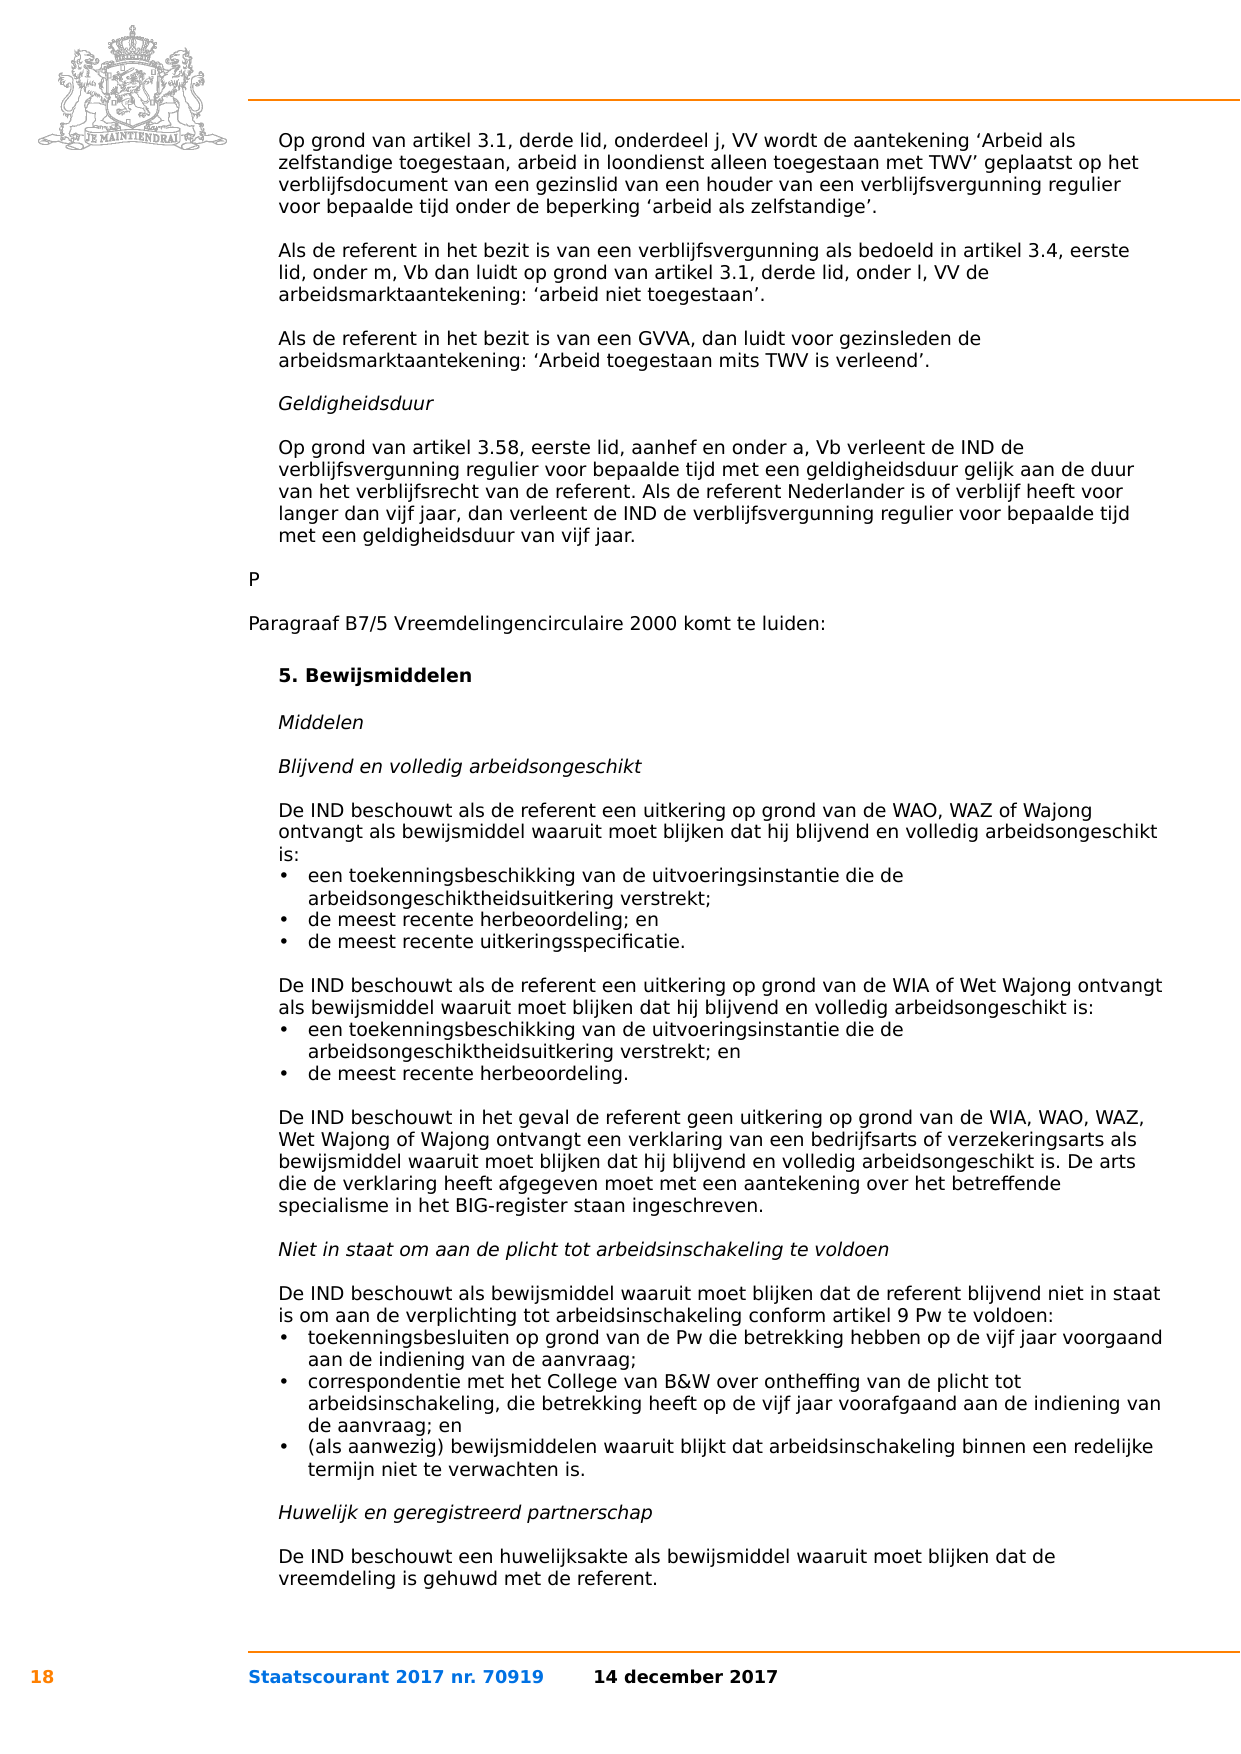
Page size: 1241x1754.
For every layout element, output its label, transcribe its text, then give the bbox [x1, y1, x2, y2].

subtitle Geldigheidsduur [278, 393, 1163, 415]
subtitle Huwelijk en geregistreerd partnerschap [278, 1502, 1163, 1524]
subtitle Niet in staat om aan de plicht tot arbeidsinschakeling te voldoen [278, 1239, 1163, 1261]
text De IND beschouwt een huwelijksakte als bewijsmiddel waaruit moet blijken dat de vreemdeling is gehuwd met de referent. [278, 1546, 1163, 1590]
subtitle Blijvend en volledig arbeidsongeschikt [278, 756, 1163, 778]
text Paragraaf B7/5 Vreemdelingencirculaire 2000 komt te luiden: [248, 613, 1163, 635]
text • een toekenningsbeschikking van de uitvoeringsinstantie die de arbeidsongeschiktheidsuitkering verstrekt; [278, 865, 1163, 909]
text Op grond van artikel 3.1, derde lid, onderdeel j, VV wordt de aantekening ‘Arbeid als zelfstandige toegestaan, arbeid in loondienst alleen toegestaan met TWV’ geplaatst op het verblijfsdocument van een gezinslid van een houder van een verblijfsvergunning regulier voor bepaalde tijd onder de beperking ‘arbeid als zelfstandige’. [278, 130, 1163, 218]
text • (als aanwezig) bewijsmiddelen waaruit blijkt dat arbeidsinschakeling binnen een redelijke termijn niet te verwachten is. [278, 1436, 1163, 1480]
text Op grond van artikel 3.58, eerste lid, aanhef en onder a, Vb verleent de IND de verblijfsvergunning regulier voor bepaalde tijd met een geldigheidsduur gelijk aan de duur van het verblijfsrecht van de referent. Als de referent Nederlander is of verblijf heeft voor langer dan vijf jaar, dan verleent de IND de verblijfsvergunning regulier voor bepaalde tijd met een geldigheidsduur van vijf jaar. [278, 437, 1163, 547]
text De IND beschouwt als de referent een uitkering op grond van de WAO, WAZ of Wajong ontvangt als bewijsmiddel waaruit moet blijken dat hij blijvend en volledig arbeidsongeschikt is: [278, 799, 1163, 865]
text De IND beschouwt in het geval de referent geen uitkering op grond van de WIA, WAO, WAZ, Wet Wajong of Wajong ontvangt een verklaring van een bedrijfsarts of verzekeringsarts als bewijsmiddel waaruit moet blijken dat hij blijvend en volledig arbeidsongeschikt is. De arts die de verklaring heeft afgegeven moet met een aantekening over het betreffende specialisme in het BIG-register staan ingeschreven. [278, 1107, 1163, 1217]
text Als de referent in het bezit is van een verblijfsvergunning als bedoeld in artikel 3.4, eerste lid, onder m, Vb dan luidt op grond van artikel 3.1, derde lid, onder l, VV de arbeidsmarktaantekening: ‘arbeid niet toegestaan’. [278, 240, 1163, 306]
text • de meest recente herbeoordeling; en [278, 909, 1163, 931]
text • de meest recente herbeoordeling. [278, 1063, 1163, 1085]
text • toekenningsbesluiten op grond van de Pw die betrekking hebben op de vijf jaar voorgaand aan de indiening van de aanvraag; [278, 1327, 1163, 1371]
text Als de referent in het bezit is van een GVVA, dan luidt voor gezinsleden de arbeidsmarktaantekening: ‘Arbeid toegestaan mits TWV is verleend’. [278, 327, 1163, 371]
text • een toekenningsbeschikking van de uitvoeringsinstantie die de arbeidsongeschiktheidsuitkering verstrekt; en [278, 1019, 1163, 1063]
text P [248, 569, 1163, 591]
subtitle 5. Bewijsmiddelen [278, 665, 1163, 687]
text De IND beschouwt als de referent een uitkering op grond van de WIA of Wet Wajong ontvangt als bewijsmiddel waaruit moet blijken dat hij blijvend en volledig arbeidsongeschikt is: [278, 975, 1163, 1019]
text De IND beschouwt als bewijsmiddel waaruit moet blijken dat de referent blijvend niet in staat is om aan de verplichting tot arbeidsinschakeling conform artikel 9 Pw te voldoen: [278, 1283, 1163, 1327]
picture [38, 25, 227, 150]
subtitle Middelen [278, 712, 1163, 734]
text • de meest recente uitkeringsspecificatie. [278, 931, 1163, 953]
text • correspondentie met het College van B&W over ontheffing van de plicht tot arbeidsinschakeling, die betrekking heeft op de vijf jaar voorafgaand aan de indiening van de aanvraag; en [278, 1371, 1163, 1436]
